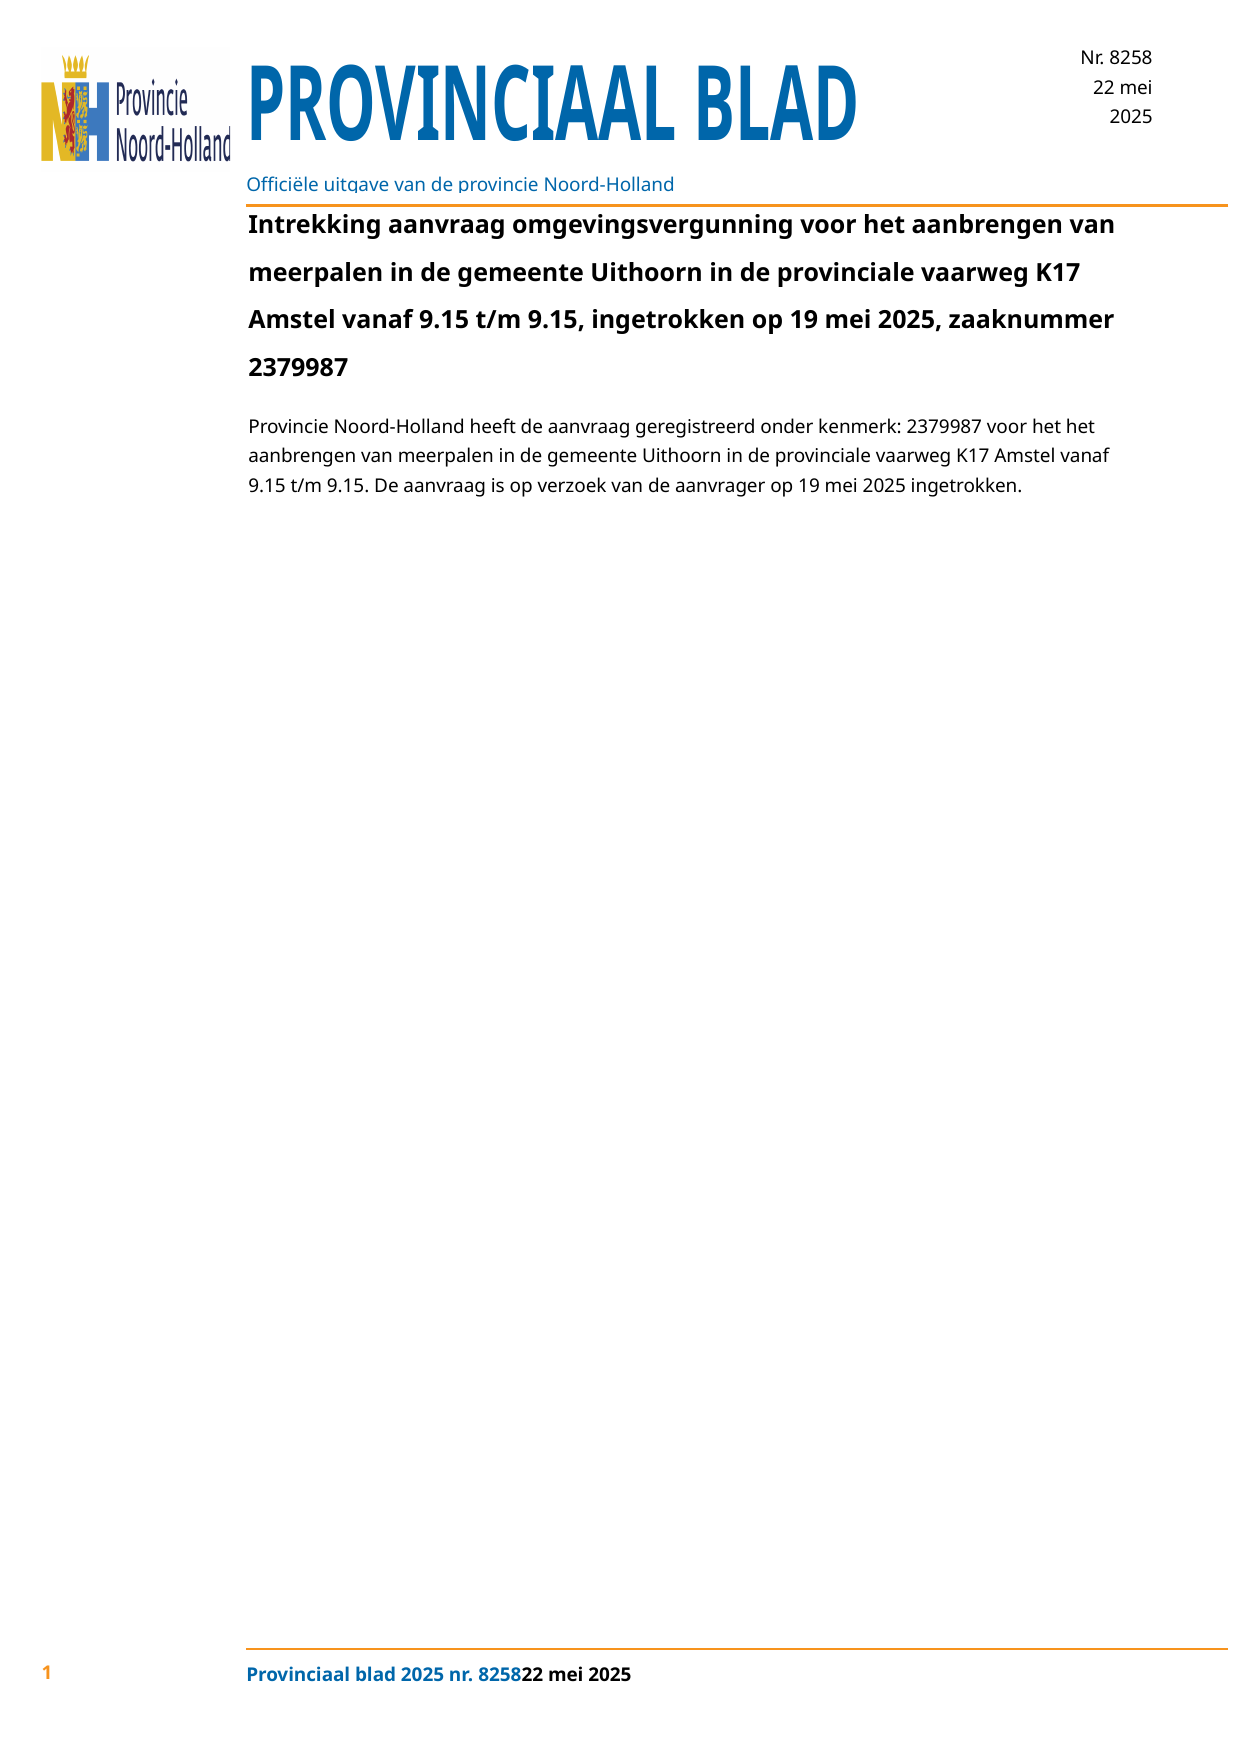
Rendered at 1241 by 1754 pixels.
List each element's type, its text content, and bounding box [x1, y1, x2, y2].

text Provincie Noord-Holland heeft de aanvraag geregistreerd onder kenmerk: 2379987 voor het het aanbrengen van meerpalen in de gemeente Uithoorn in de provinciale vaarweg K17 Amstel vanaf 9.15 t/m 9.15. De aanvraag is op verzoek van de aanvrager op 19 mei 2025 ingetrokken. [248, 413, 1152, 498]
text Intrekking aanvraag omgevingsvergunning voor het aanbrengen van meerpalen in de gemeente Uithoorn in de provinciale vaarweg K17 Amstel vanaf 9.15 t/m 9.15, ingetrokken op 19 mei 2025, zaaknummer 2379987 [248, 207, 1152, 384]
picture [41, 47, 231, 172]
